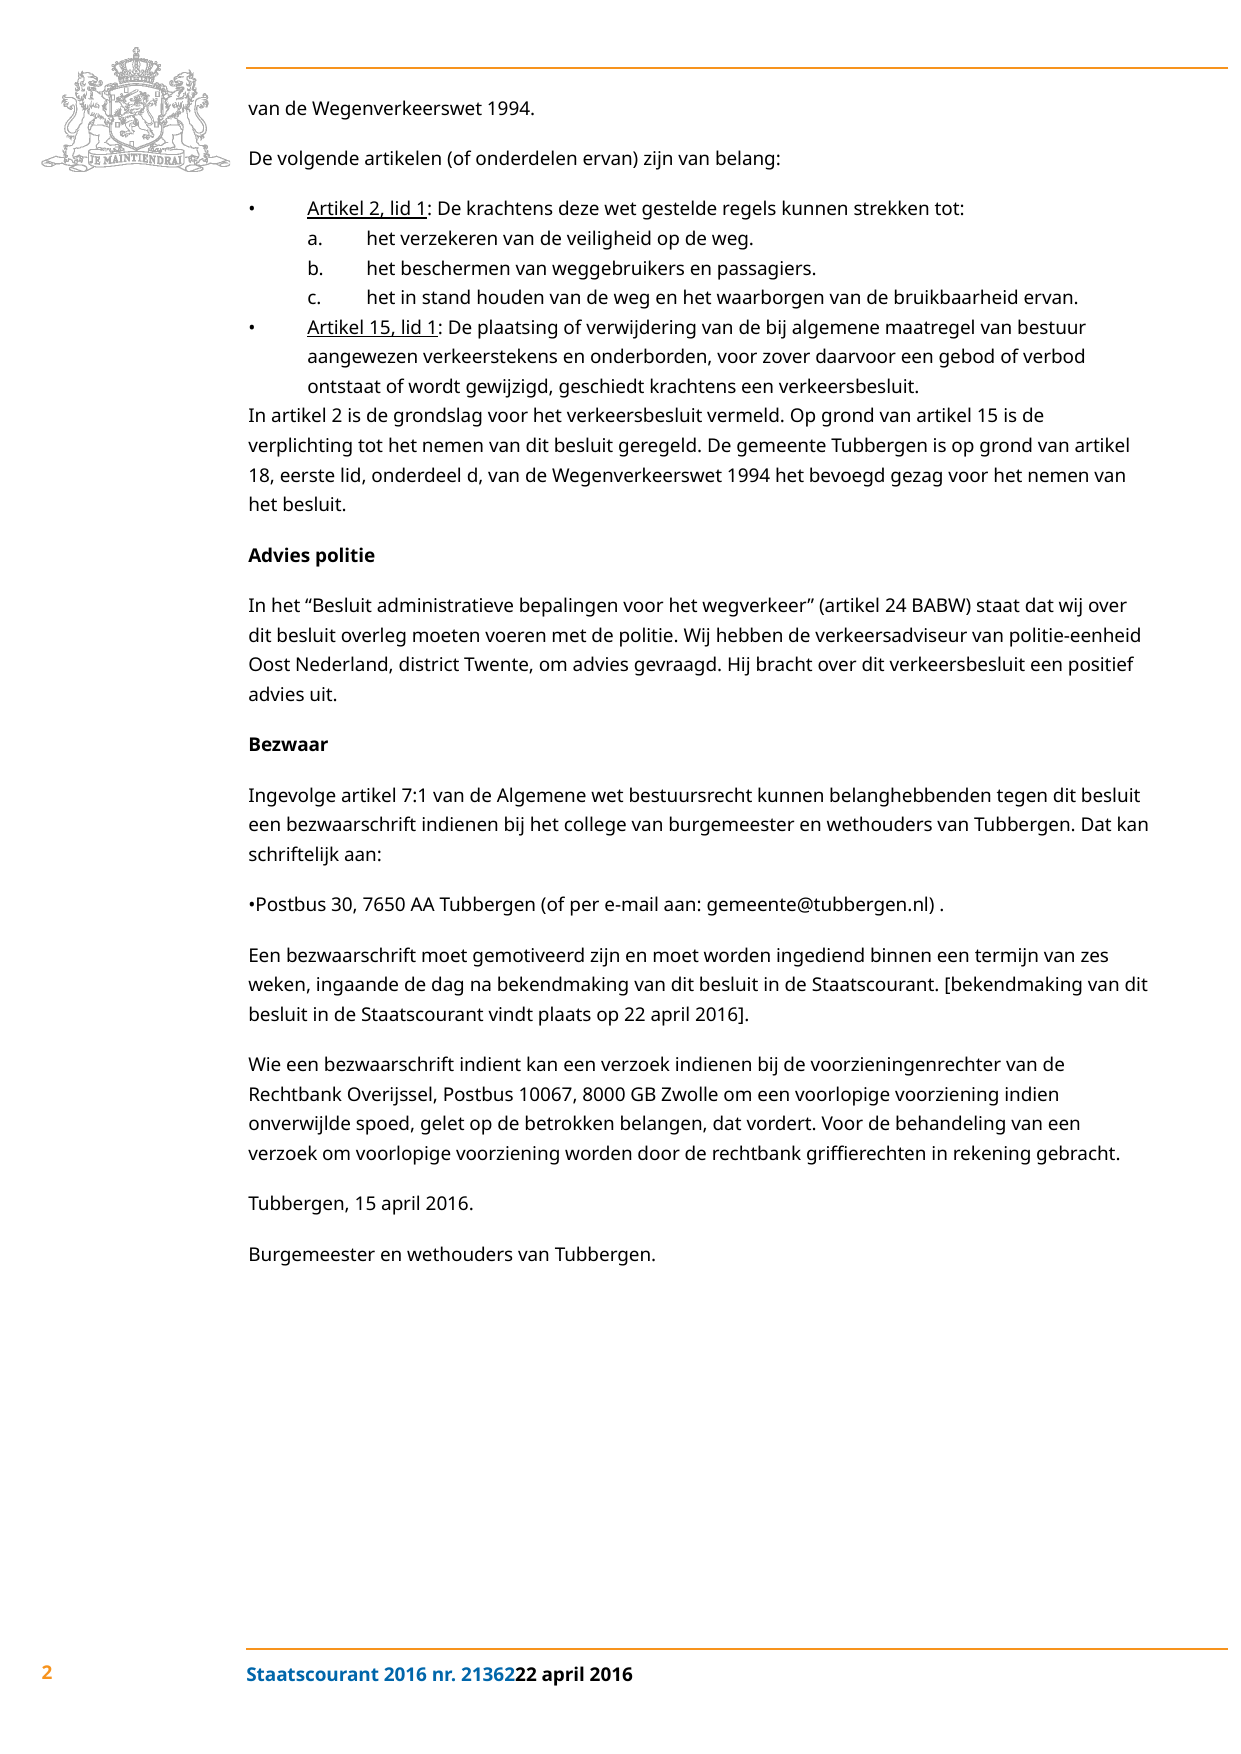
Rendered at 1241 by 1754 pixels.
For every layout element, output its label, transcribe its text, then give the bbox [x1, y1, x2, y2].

text Burgemeester en wethouders van Tubbergen. [248, 1241, 1152, 1267]
text van de Wegenverkeerswet 1994. [248, 95, 1152, 121]
text In het “Besluit administratieve bepalingen voor het wegverkeer” (artikel 24 BABW) staat dat wij over dit besluit overleg moeten voeren met de politie. Wij hebben de verkeersadviseur van politie-eenheid Oost Nederland, district Twente, om advies gevraagd. Hij bracht over dit verkeersbesluit een positief advies uit. [248, 592, 1152, 707]
list het verzekeren van de veiligheid op de weg. [307, 225, 1152, 251]
text Ingevolge artikel 7:1 van de Algemene wet bestuursrecht kunnen belanghebbenden tegen dit besluit een bezwaarschrift indienen bij het college van burgemeester en wethouders van Tubbergen. Dat kan schriftelijk aan: [248, 782, 1152, 867]
text Tubbergen, 15 april 2016. [248, 1191, 1152, 1216]
text Wie een bezwaarschrift indient kan een verzoek indienen bij de voorzieningenrechter van de Rechtbank Overijssel, Postbus 10067, 8000 GB Zwolle om een voorlopige voorziening indien onverwijlde spoed, gelet op de betrokken belangen, dat vordert. Voor de behandeling van een verzoek om voorlopige voorziening worden door de rechtbank griffierechten in rekening gebracht. [248, 1051, 1152, 1166]
list Artikel 2, lid 1: De krachtens deze wet gestelde regels kunnen strekken tot: [248, 196, 1152, 221]
list het beschermen van weggebruikers en passagiers. [307, 255, 1152, 281]
text •Postbus 30, 7650 AA Tubbergen (of per e-mail aan: gemeente@tubbergen.nl) . [248, 891, 1152, 917]
text Een bezwaarschrift moet gemotiveerd zijn en moet worden ingediend binnen een termijn van zes weken, ingaande de dag na bekendmaking van dit besluit in de Staatscourant. [bekendmaking van dit besluit in de Staatscourant vindt plaats op 22 april 2016]. [248, 942, 1152, 1027]
picture [41, 47, 231, 172]
list het in stand houden van de weg en het waarborgen van de bruikbaarheid ervan. [307, 284, 1152, 310]
text In artikel 2 is de grondslag voor het verkeersbesluit vermeld. Op grond van artikel 15 is de verplichting tot het nemen van dit besluit geregeld. De gemeente Tubbergen is op grond van artikel 18, eerste lid, onderdeel d, van de Wegenverkeerswet 1994 het bevoegd gezag voor het nemen van het besluit. [248, 403, 1152, 517]
text De volgende artikelen (of onderdelen ervan) zijn van belang: [248, 145, 1152, 171]
text Advies politie [248, 542, 1152, 568]
list Artikel 15, lid 1: De plaatsing of verwijdering van de bij algemene maatregel van bestuur aangewezen verkeerstekens en onderborden, voor zover daarvoor een gebod of verbod ontstaat of wordt gewijzigd, geschiedt krachtens een verkeersbesluit. [248, 314, 1152, 399]
text Bezwaar [248, 731, 1152, 757]
